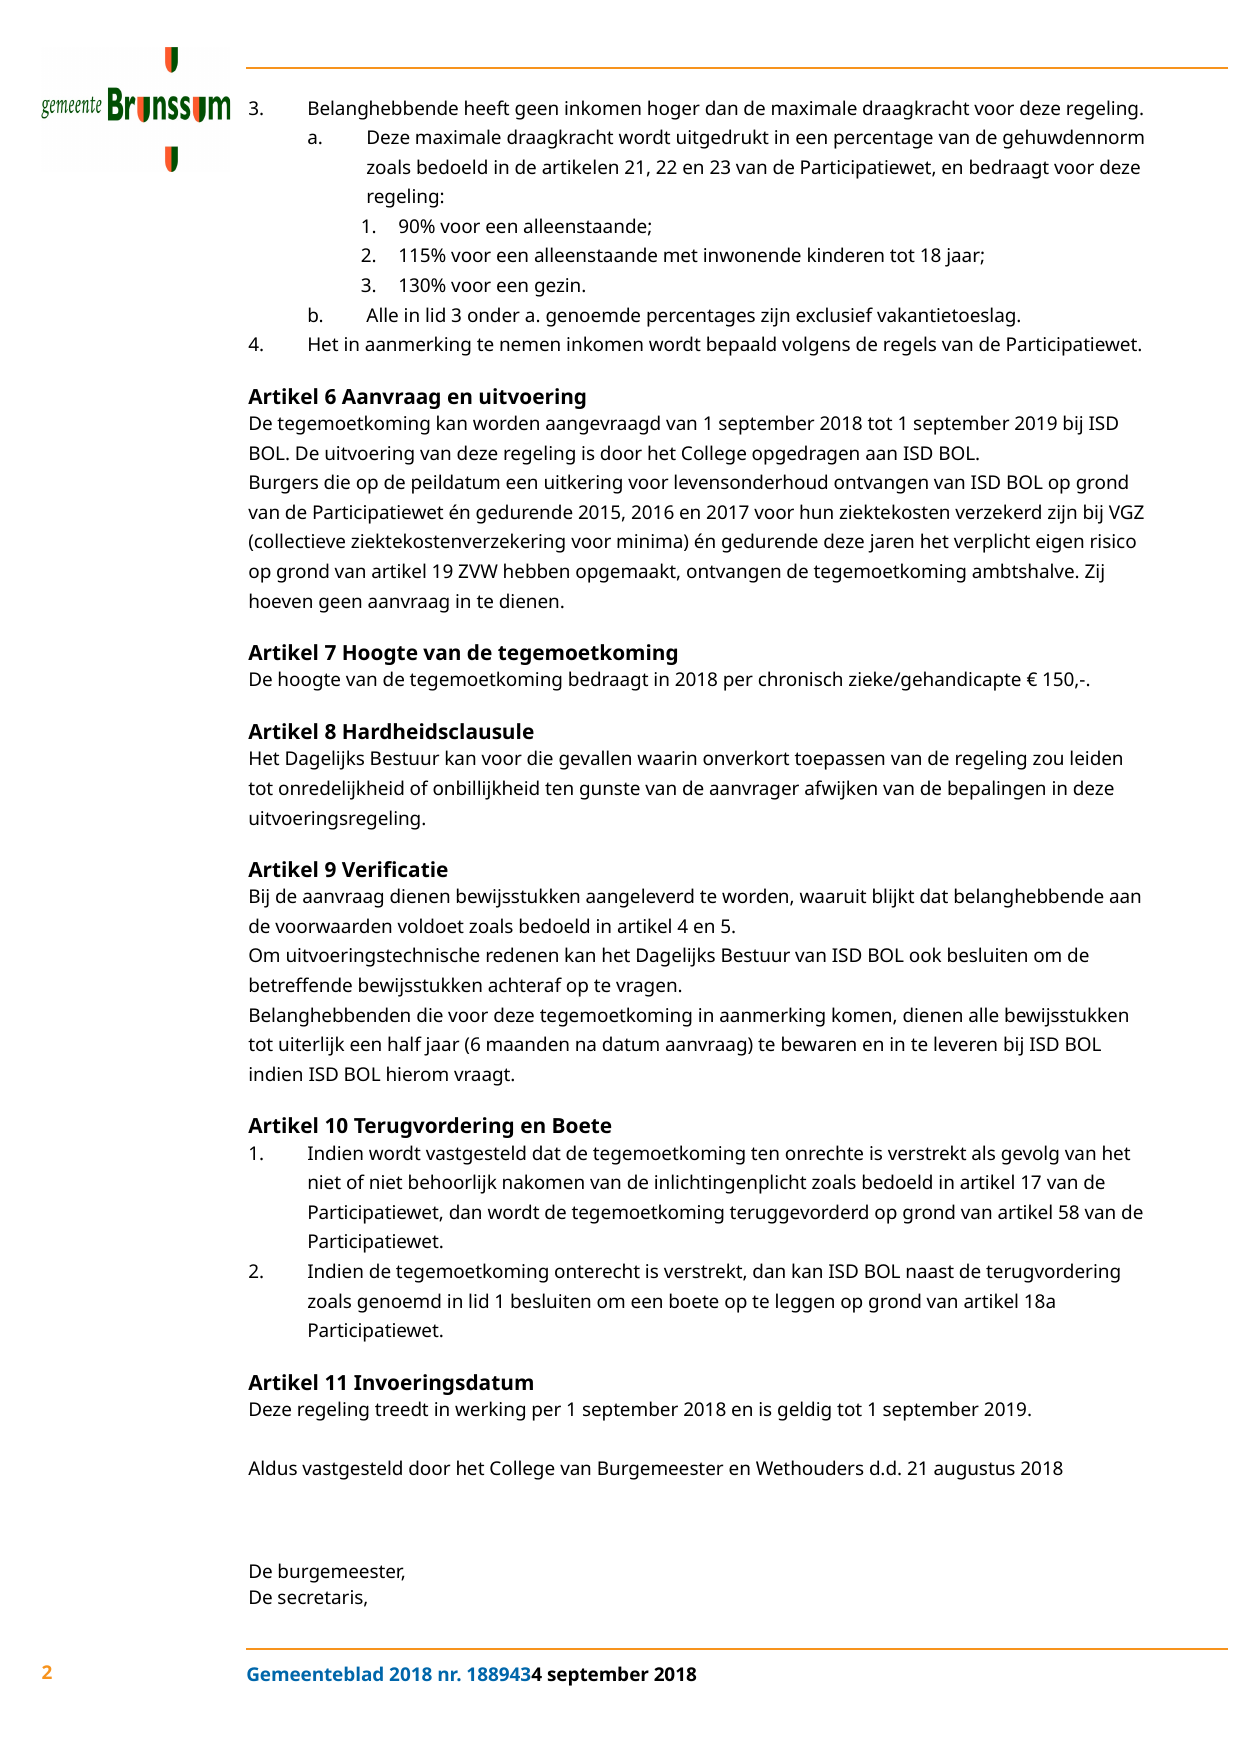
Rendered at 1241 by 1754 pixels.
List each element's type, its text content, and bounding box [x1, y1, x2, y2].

list Belanghebbende heeft geen inkomen hoger dan de maximale draagkracht voor deze regeling. [248, 95, 1152, 121]
text Artikel 9 Verificatie [248, 855, 1152, 883]
text Aldus vastgesteld door het College van Burgemeester en Wethouders d.d. 21 augustus 2018 [248, 1455, 1152, 1481]
text Het Dagelijks Bestuur kan voor die gevallen waarin onverkort toepassen van de regeling zou leiden tot onredelijkheid of onbillijkheid ten gunste van de aanvrager afwijken van de bepalingen in deze uitvoeringsregeling. [248, 746, 1152, 830]
text Burgers die op de peildatum een uitkering voor levensonderhoud ontvangen van ISD BOL op grond van de Participatiewet én gedurende 2015, 2016 en 2017 voor hun ziektekosten verzekerd zijn bij VGZ (collectieve ziektekostenverzekering voor minima) én gedurende deze jaren het verplicht eigen risico op grond van artikel 19 ZVW hebben opgemaakt, ontvangen de tegemoetkoming ambtshalve. Zij hoeven geen aanvraag in te dienen. [248, 469, 1152, 613]
text Bij de aanvraag dienen bewijsstukken aangeleverd te worden, waaruit blijkt dat belanghebbende aan de voorwaarden voldoet zoals bedoeld in artikel 4 en 5. [248, 883, 1152, 939]
text De burgemeester, [248, 1558, 1152, 1584]
list Alle in lid 3 onder a. genoemde percentages zijn exclusief vakantietoeslag. [307, 302, 1152, 328]
text Deze regeling treedt in werking per 1 september 2018 en is geldig tot 1 september 2019. [248, 1396, 1152, 1422]
picture [41, 47, 231, 172]
text De secretaris, [248, 1584, 1152, 1610]
list 115% voor een alleenstaande met inwonende kinderen tot 18 jaar; [361, 243, 1152, 268]
list 90% voor een alleenstaande; [361, 213, 1152, 239]
list 130% voor een gezin. [361, 272, 1152, 298]
text Belanghebbenden die voor deze tegemoetkoming in aanmerking komen, dienen alle bewijsstukken tot uiterlijk een half jaar (6 maanden na datum aanvraag) te bewaren en in te leveren bij ISD BOL indien ISD BOL hierom vraagt. [248, 1002, 1152, 1087]
text Artikel 10 Terugvordering en Boete [248, 1111, 1152, 1140]
text Om uitvoeringstechnische redenen kan het Dagelijks Bestuur van ISD BOL ook besluiten om de betreffende bewijsstukken achteraf op te vragen. [248, 943, 1152, 998]
list Deze maximale draagkracht wordt uitgedrukt in een percentage van de gehuwdennorm zoals bedoeld in de artikelen 21, 22 en 23 van de Participatiewet, en bedraagt voor deze regeling: [307, 124, 1152, 209]
text Artikel 11 Invoeringsdatum [248, 1368, 1152, 1396]
list Het in aanmerking te nemen inkomen wordt bepaald volgens de regels van de Participatiewet. [248, 331, 1152, 357]
text Artikel 7 Hoogte van de tegemoetkoming [248, 638, 1152, 667]
list Indien wordt vastgesteld dat de tegemoetkoming ten onrechte is verstrekt als gevolg van het niet of niet behoorlijk nakomen van de inlichtingenplicht zoals bedoeld in artikel 17 van de Participatiewet, dan wordt de tegemoetkoming teruggevorderd op grond van artikel 58 van de Participatiewet. [248, 1140, 1152, 1254]
text Artikel 8 Hardheidsclausule [248, 717, 1152, 746]
text De hoogte van de tegemoetkoming bedraagt in 2018 per chronisch zieke/gehandicapte € 150,-. [248, 667, 1152, 692]
text Artikel 6 Aanvraag en uitvoering [248, 382, 1152, 410]
text De tegemoetkoming kan worden aangevraagd van 1 september 2018 tot 1 september 2019 bij ISD BOL. De uitvoering van deze regeling is door het College opgedragen aan ISD BOL. [248, 410, 1152, 466]
list Indien de tegemoetkoming onterecht is verstrekt, dan kan ISD BOL naast de terugvordering zoals genoemd in lid 1 besluiten om een boete op te leggen op grond van artikel 18a Participatiewet. [248, 1258, 1152, 1343]
